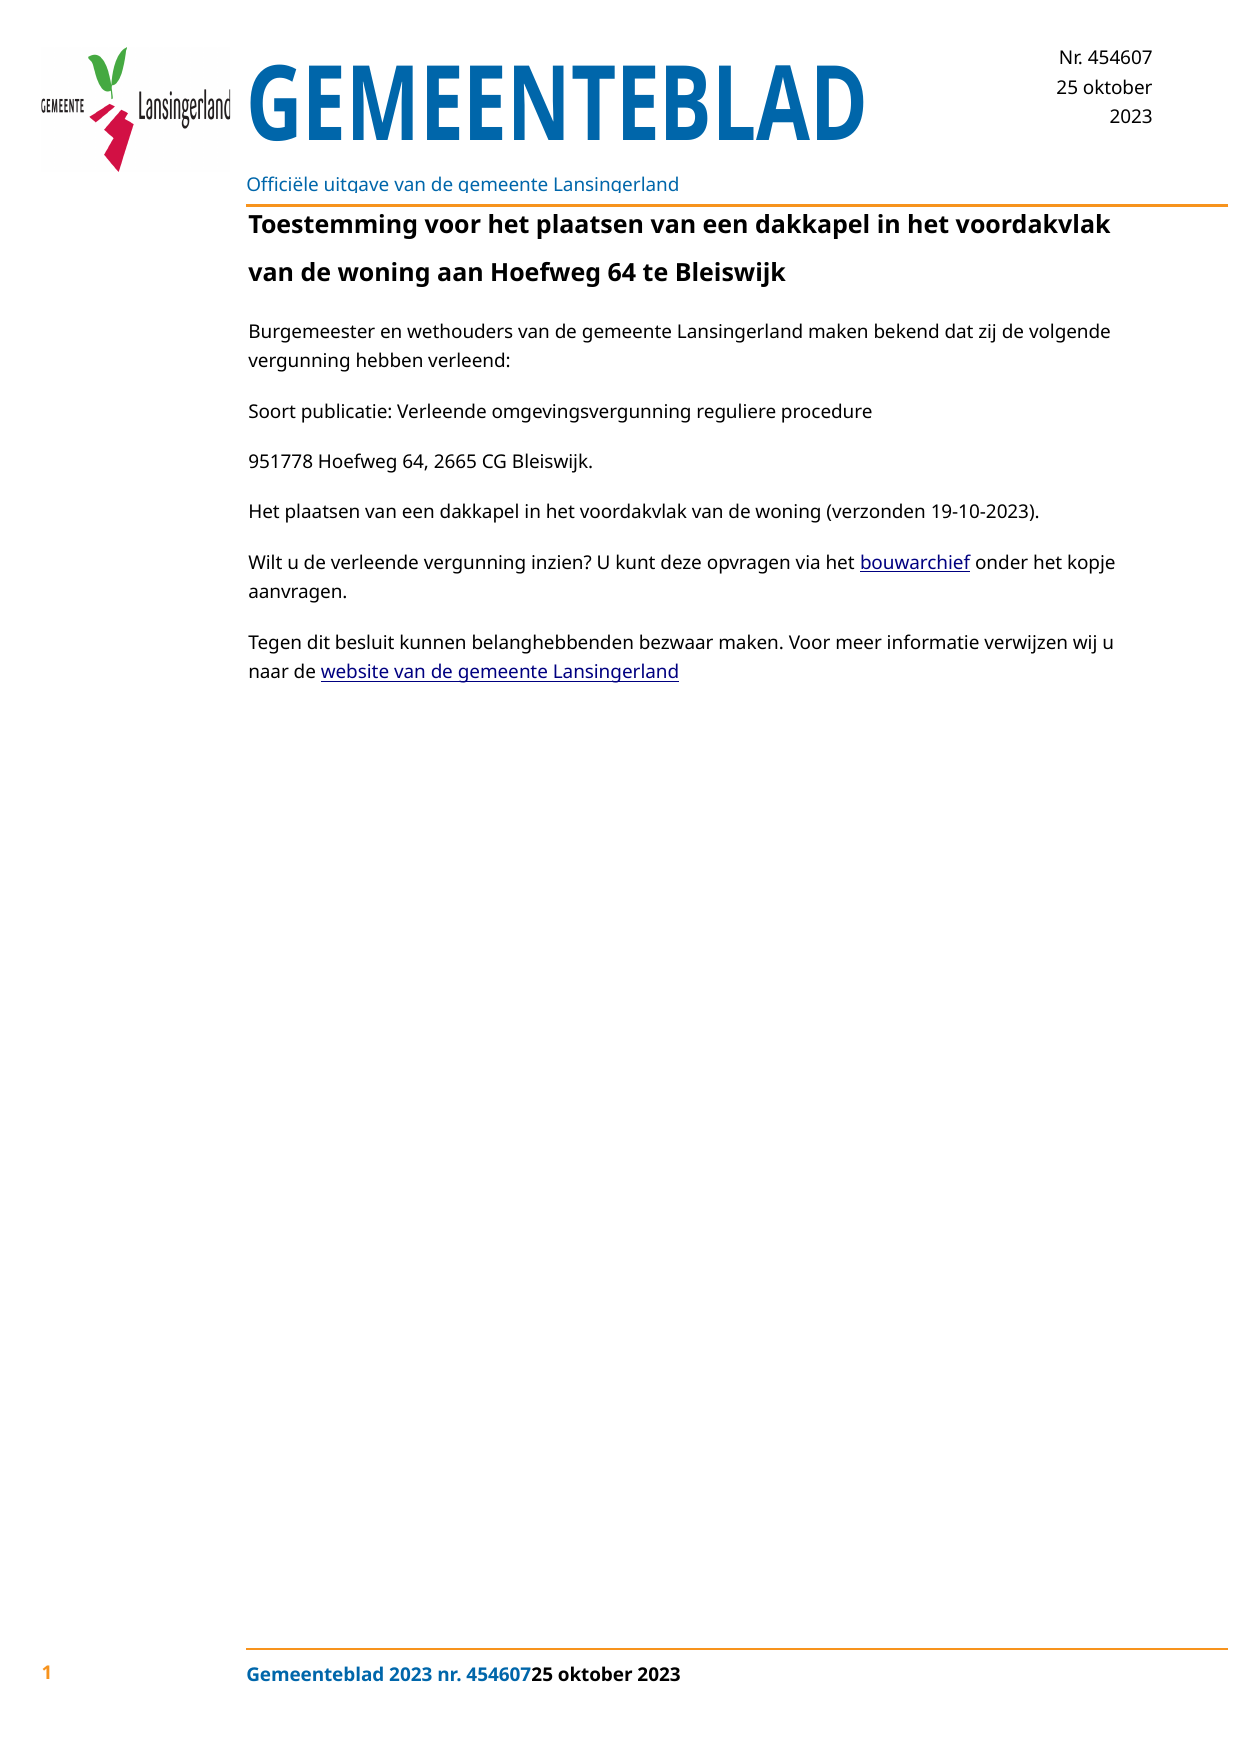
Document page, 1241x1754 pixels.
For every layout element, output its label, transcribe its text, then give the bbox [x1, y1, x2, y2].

text Wilt u de verleende vergunning inzien? U kunt deze opvragen via het bouwarchief onder het kopje aanvragen. [248, 549, 1152, 604]
text Het plaatsen van een dakkapel in het voordakvlak van de woning (verzonden 19-10-2023). [248, 499, 1152, 524]
picture [41, 47, 231, 172]
text Soort publicatie: Verleende omgevingsvergunning reguliere procedure [248, 398, 1152, 424]
text Toestemming voor het plaatsen van een dakkapel in het voordakvlak van de woning aan Hoefweg 64 te Bleiswijk [248, 207, 1152, 288]
text Burgemeester en wethouders van de gemeente Lansingerland maken bekend dat zij de volgende vergunning hebben verleend: [248, 318, 1152, 373]
text 951778 Hoefweg 64, 2665 CG Bleiswijk. [248, 448, 1152, 474]
text Tegen dit besluit kunnen belanghebbenden bezwaar maken. Voor meer informatie verwijzen wij u naar de website van de gemeente Lansingerland [248, 629, 1152, 684]
